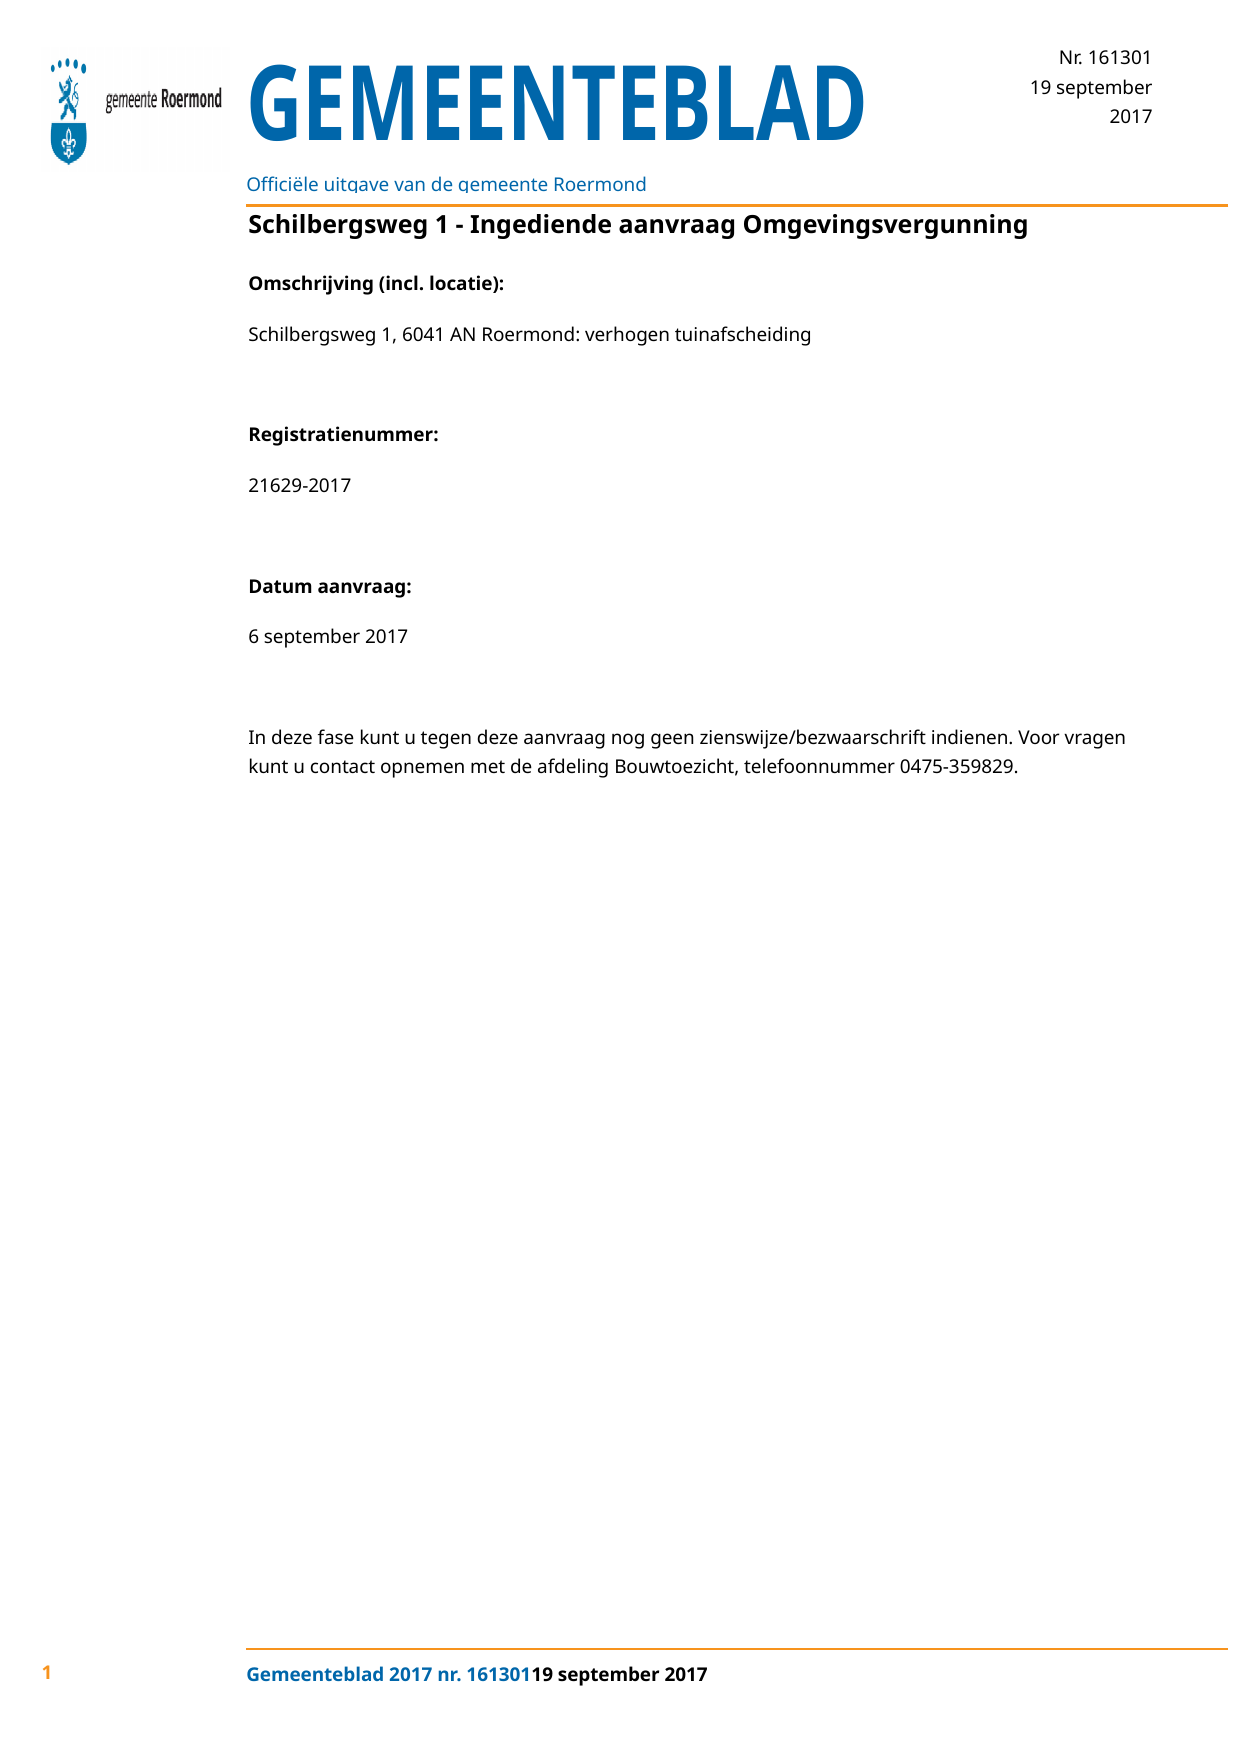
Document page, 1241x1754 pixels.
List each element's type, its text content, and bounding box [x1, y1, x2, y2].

text Datum aanvraag: [248, 573, 1152, 598]
text 21629-2017 [248, 472, 1152, 498]
text Schilbergsweg 1 - Ingediende aanvraag Omgevingsvergunning [248, 207, 1152, 241]
text Registratienummer: [248, 422, 1152, 447]
text 6 september 2017 [248, 623, 1152, 649]
text Omschrijving (incl. locatie): [248, 270, 1152, 296]
picture [41, 47, 231, 172]
text Schilbergsweg 1, 6041 AN Roermond: verhogen tuinafscheiding [248, 321, 1152, 346]
text In deze fase kunt u tegen deze aanvraag nog geen zienswijze/bezwaarschrift indienen. Voor vragen kunt u contact opnemen met de afdeling Bouwtoezicht, telefoonnummer 0475-359829. [248, 724, 1152, 779]
